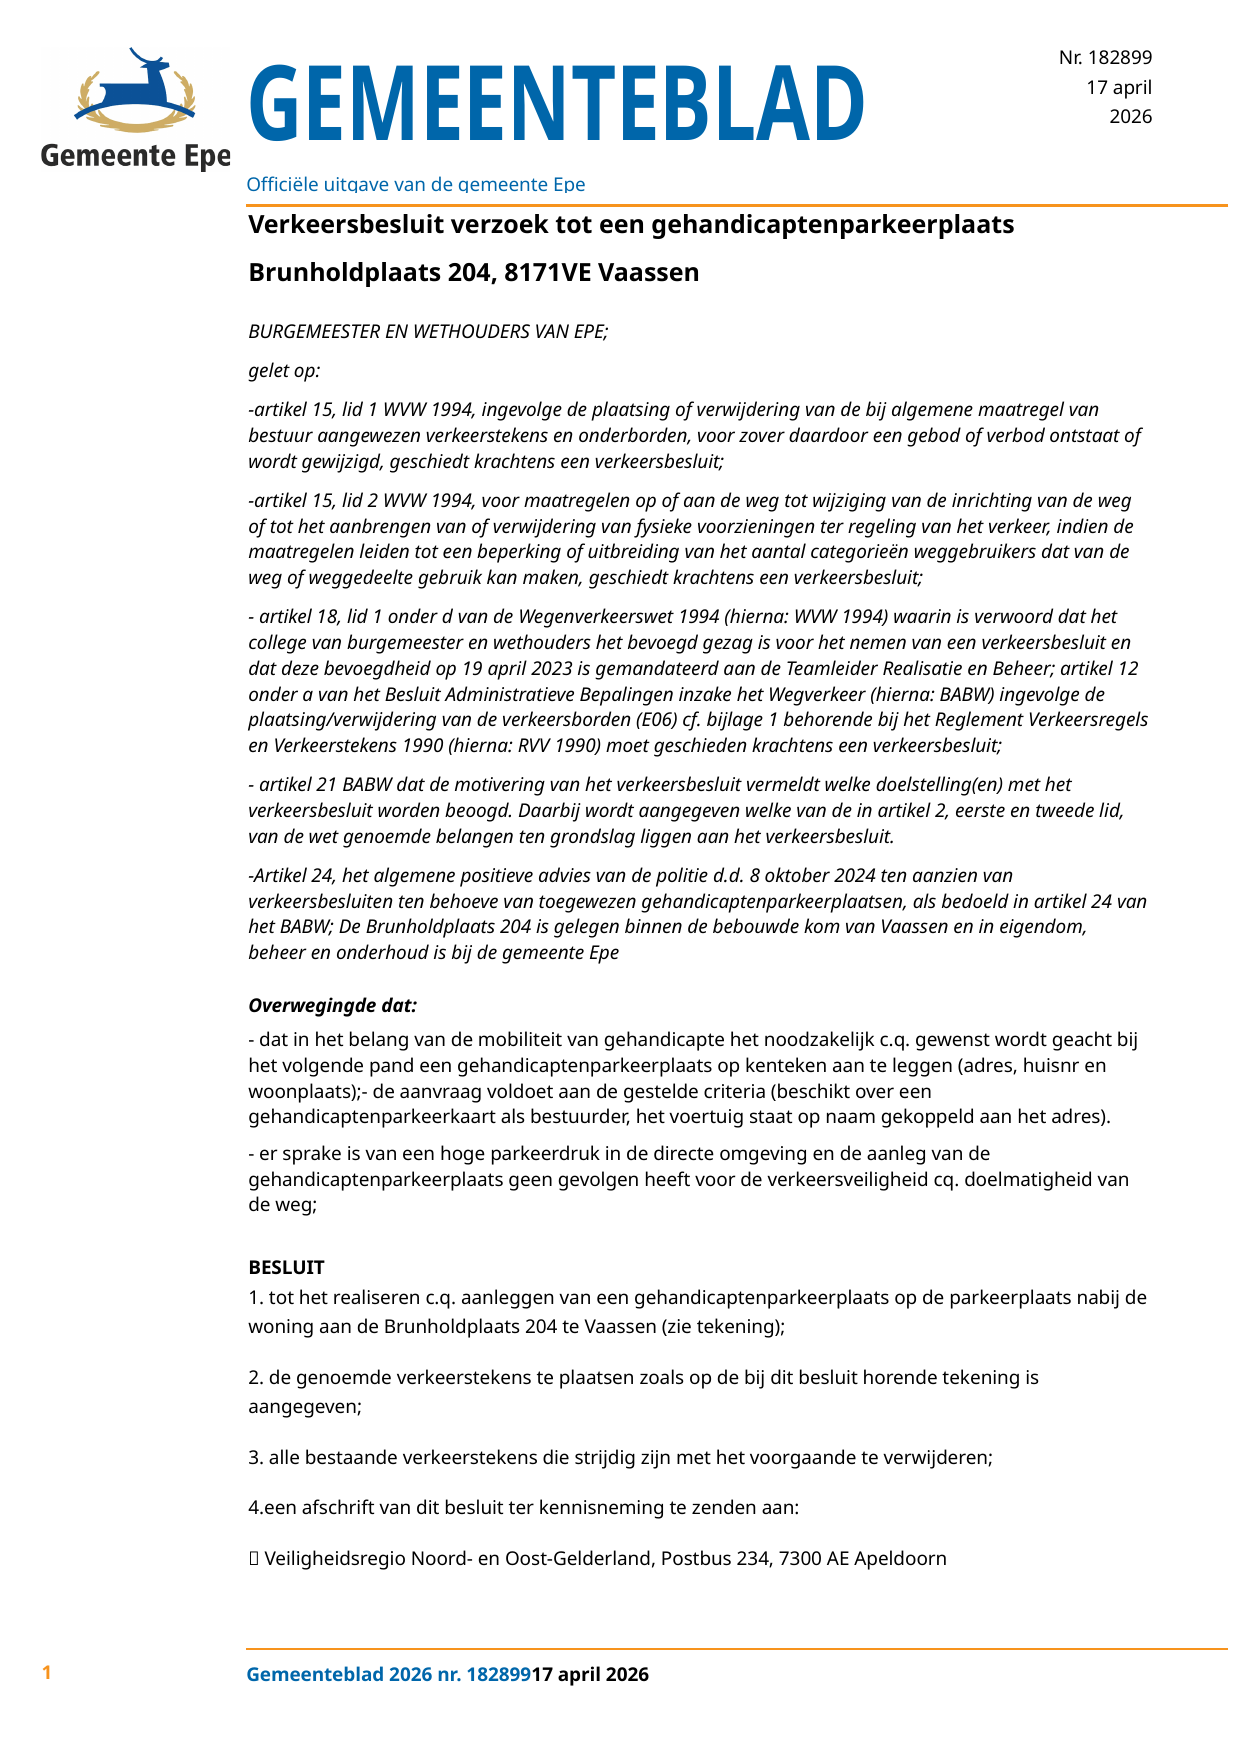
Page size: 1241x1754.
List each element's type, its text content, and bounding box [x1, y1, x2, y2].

text -artikel 15, lid 1 WVW 1994, ingevolge de plaatsing of verwijdering van de bij algemene maatregel van bestuur aangewezen verkeerstekens en onderborden, voor zover daardoor een gebod of verbod ontstaat of wordt gewijzigd, geschiedt krachtens een verkeersbesluit; [248, 396, 1152, 474]
text Verkeersbesluit verzoek tot een gehandicaptenparkeerplaats Brunholdplaats 204, 8171VE Vaassen [248, 207, 1152, 288]
text 2. de genoemde verkeerstekens te plaatsen zoals op de bij dit besluit horende tekening is aangegeven; [248, 1364, 1152, 1419]
text - artikel 18, lid 1 onder d van de Wegenverkeerswet 1994 (hierna: WVW 1994) waarin is verwoord dat het college van burgemeester en wethouders het bevoegd gezag is voor het nemen van een verkeersbesluit en dat deze bevoegdheid op 19 april 2023 is gemandateerd aan de Teamleider Realisatie en Beheer; artikel 12 onder a van het Besluit Administratieve Bepalingen inzake het Wegverkeer (hierna: BABW) ingevolge de plaatsing/verwijdering van de verkeersborden (E06) cf. bijlage 1 behorende bij het Reglement Verkeersregels en Verkeerstekens 1990 (hierna: RVV 1990) moet geschieden krachtens een verkeersbesluit; [248, 604, 1152, 758]
text 4.een afschrift van dit besluit ter kennisneming te zenden aan: [248, 1494, 1152, 1520]
text BURGEMEESTER EN WETHOUDERS VAN EPE; [248, 318, 1152, 344]
text -Artikel 24, het algemene positieve advies van de politie d.d. 8 oktober 2024 ten aanzien van verkeersbesluiten ten behoeve van toegewezen gehandicaptenparkeerplaatsen, als bedoeld in artikel 24 van het BABW; De Brunholdplaats 204 is gelegen binnen de bebouwde kom van Vaassen en in eigendom, beheer en onderhoud is bij de gemeente Epe [248, 862, 1152, 965]
text gelet op: [248, 357, 1152, 383]
text 3. alle bestaande verkeerstekens die strijdig zijn met het voorgaande te verwijderen; [248, 1444, 1152, 1470]
text - er sprake is van een hoge parkeerdruk in de directe omgeving en de aanleg van de gehandicaptenparkeerplaats geen gevolgen heeft voor de verkeersveiligheid cq. doelmatigheid van de weg; [248, 1140, 1152, 1217]
text 1. tot het realiseren c.q. aanleggen van een gehandicaptenparkeerplaats op de parkeerplaats nabij de woning aan de Brunholdplaats 204 te Vaassen (zie tekening); [248, 1284, 1152, 1339]
text - dat in het belang van de mobiliteit van gehandicapte het noodzakelijk c.q. gewenst wordt geacht bij het volgende pand een gehandicaptenparkeerplaats op kenteken aan te leggen (adres, huisnr en woonplaats);- de aanvraag voldoet aan de gestelde criteria (beschikt over een gehandicaptenparkeerkaart als bestuurder, het voertuig staat op naam gekoppeld aan het adres). [248, 1026, 1152, 1129]
text BESLUIT [248, 1254, 1152, 1280]
text  Veiligheidsregio Noord- en Oost-Gelderland, Postbus 234, 7300 AE Apeldoorn [248, 1545, 1152, 1571]
text - artikel 21 BABW dat de motivering van het verkeersbesluit vermeldt welke doelstelling(en) met het verkeersbesluit worden beoogd. Daarbij wordt aangegeven welke van de in artikel 2, eerste en tweede lid, van de wet genoemde belangen ten grondslag liggen aan het verkeersbesluit. [248, 772, 1152, 849]
text -artikel 15, lid 2 WVW 1994, voor maatregelen op of aan de weg tot wijziging van de inrichting van de weg of tot het aanbrengen van of verwijdering van fysieke voorzieningen ter regeling van het verkeer, indien de maatregelen leiden tot een beperking of uitbreiding van het aantal categorieën weggebruikers dat van de weg of weggedeelte gebruik kan maken, geschiedt krachtens een verkeersbesluit; [248, 487, 1152, 590]
text Overwegingde dat: [248, 992, 1152, 1018]
picture [41, 47, 231, 172]
